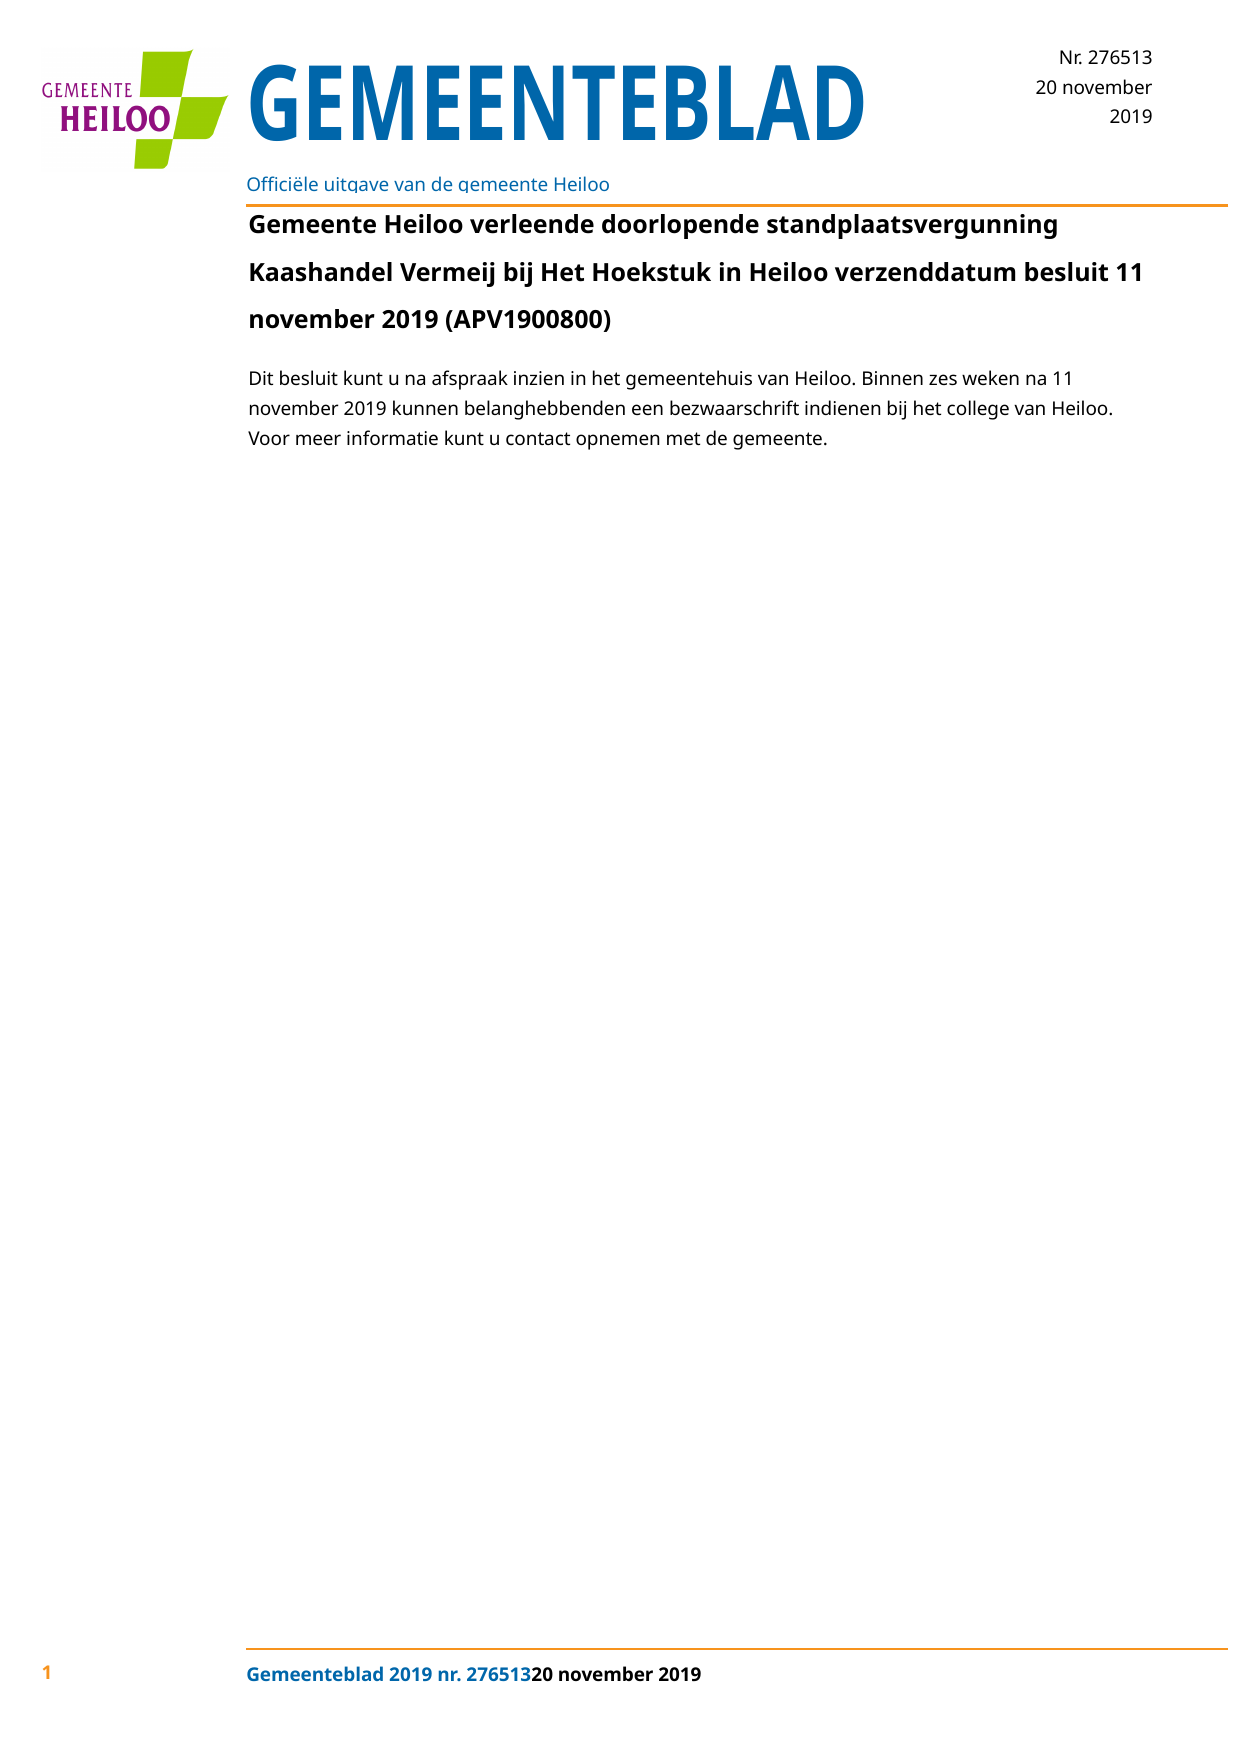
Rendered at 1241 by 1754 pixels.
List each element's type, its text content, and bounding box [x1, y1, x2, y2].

text Dit besluit kunt u na afspraak inzien in het gemeentehuis van Heiloo. Binnen zes weken na 11 november 2019 kunnen belanghebbenden een bezwaarschrift indienen bij het college van Heiloo. Voor meer informatie kunt u contact opnemen met de gemeente. [248, 366, 1152, 450]
picture [41, 47, 231, 172]
text Gemeente Heiloo verleende doorlopende standplaatsvergunning Kaashandel Vermeij bij Het Hoekstuk in Heiloo verzenddatum besluit 11 november 2019 (APV1900800) [248, 207, 1152, 336]
